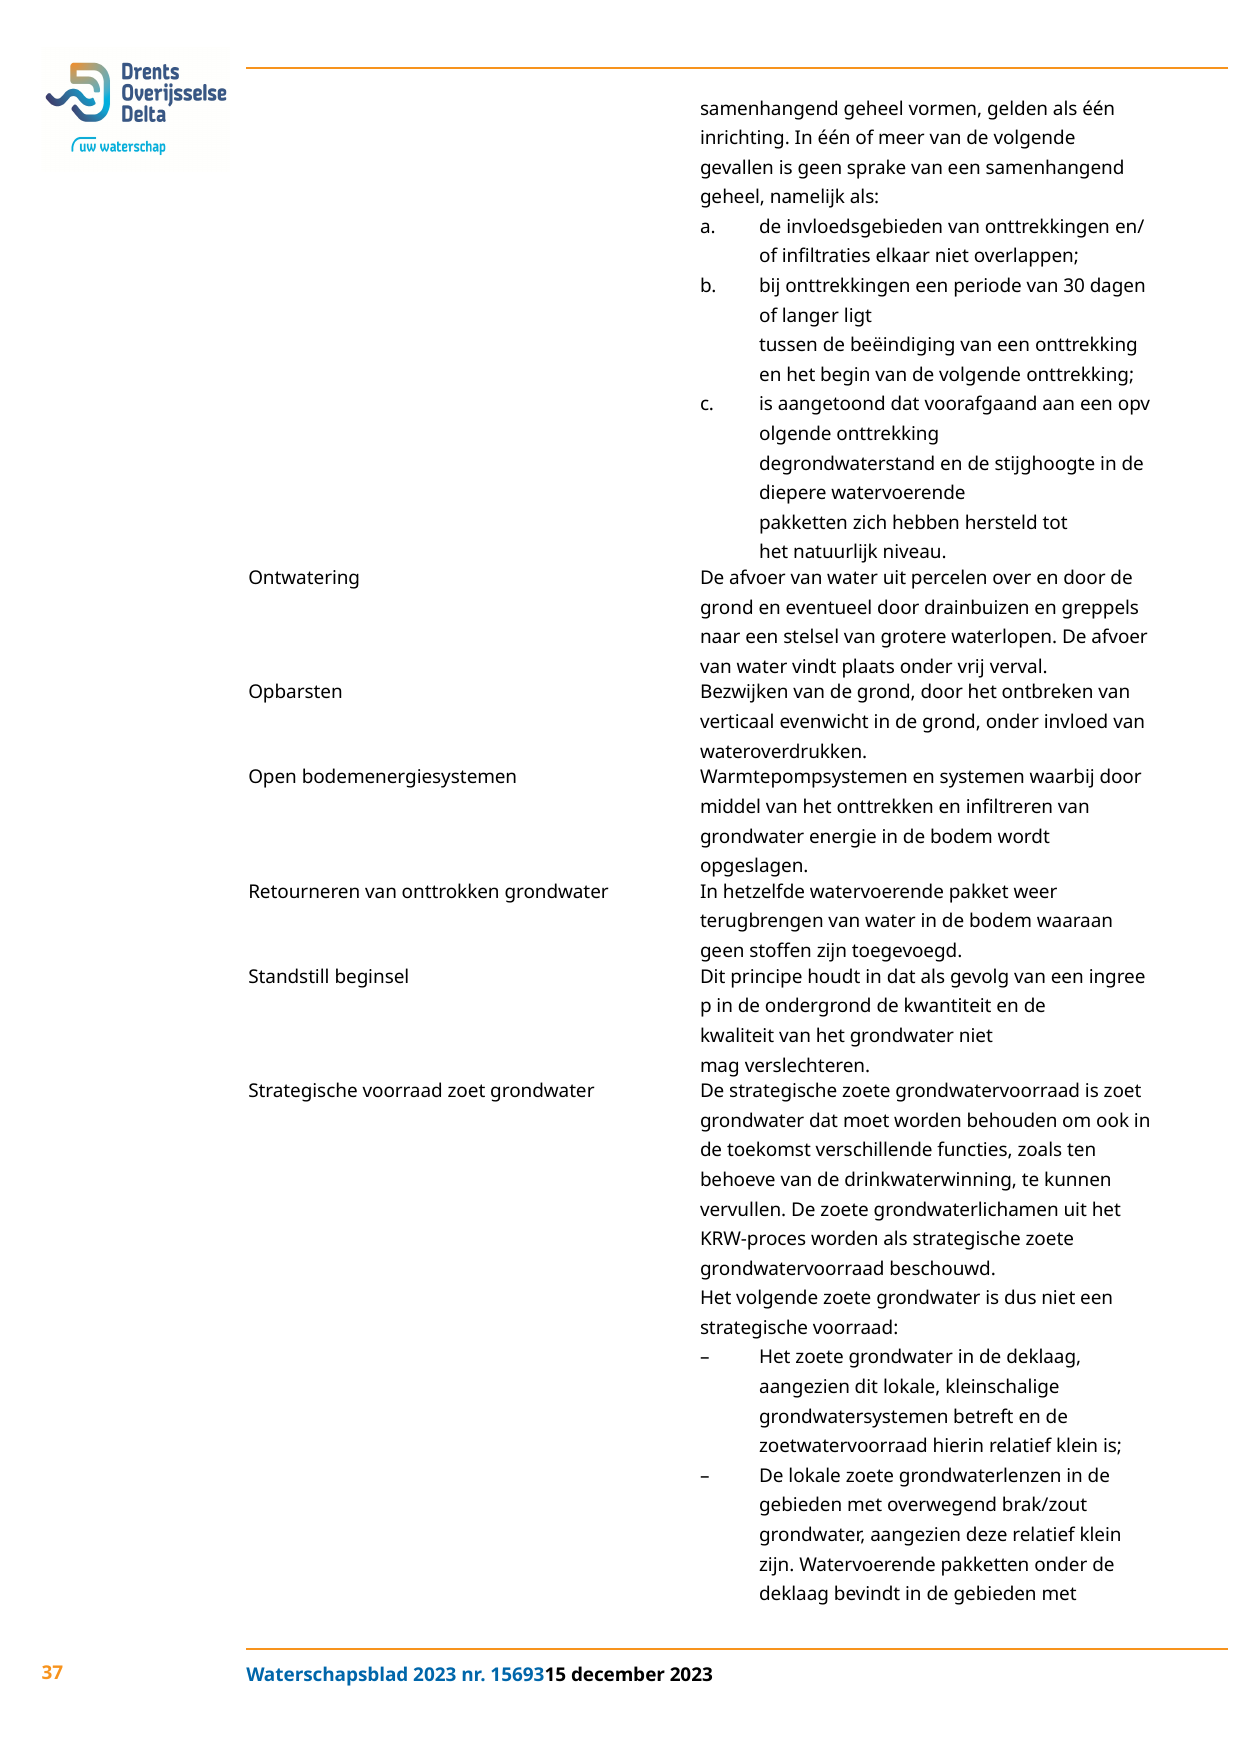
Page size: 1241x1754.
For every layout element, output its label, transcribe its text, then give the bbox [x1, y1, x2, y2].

table_cell [248, 95, 700, 564]
table_cell samenhangend geheel vormen, gelden als één inrichting. In één of meer van de volgende gevallen is geen sprake van een samenhangend geheel, namelijk als: de invloedsgebieden van onttrekkingen en/of infiltraties elkaar niet overlappen; bij onttrekkingen een periode van 30 dagen of langer ligt tussen de beëindiging van een onttrekking en het begin van de volgende onttrekking; is aangetoond dat voorafgaand aan een opvolgende onttrekking degrondwaterstand en de stijghoogte in de diepere watervoerende pakketten zich hebben hersteld tot het natuurlijk niveau. [700, 95, 1152, 564]
table_cell Opbarsten [248, 679, 700, 764]
table_cell De afvoer van water uit percelen over en door de grond en eventueel door drainbuizen en greppels naar een stelsel van grotere waterlopen. De afvoer van water vindt plaats onder vrij verval. [700, 564, 1152, 679]
table_cell Strategische voorraad zoet grondwater [248, 1078, 700, 1606]
table_cell Bezwijken van de grond, door het ontbreken van verticaal evenwicht in de grond, onder invloed van wateroverdrukken. [700, 679, 1152, 764]
table_cell Retourneren van onttrokken grondwater [248, 878, 700, 963]
table_cell De strategische zoete grondwatervoorraad is zoet grondwater dat moet worden behouden om ook in de toekomst verschillende functies, zoals ten behoeve van de drinkwaterwinning, te kunnen vervullen. De zoete grondwaterlichamen uit het KRW-proces worden als strategische zoete grondwatervoorraad beschouwd. Het volgende zoete grondwater is dus niet een strategische voorraad: Het zoete grondwater in de deklaag, aangezien dit lokale, kleinschalige grondwatersystemen betreft en de zoetwatervoorraad hierin relatief klein is; De lokale zoete grondwaterlenzen in de gebieden met overwegend brak/zout grondwater, aangezien deze relatief klein zijn. Watervoerende pakketten onder de deklaag bevindt in de gebieden met [700, 1078, 1152, 1606]
table_cell Ontwatering [248, 564, 700, 679]
table_cell Dit principe houdt in dat als gevolg van een ingreep in de ondergrond de kwantiteit en de kwaliteit van het grondwater niet mag verslechteren. [700, 963, 1152, 1077]
table_cell Warmtepompsystemen en systemen waarbij door middel van het onttrekken en infiltreren van grondwater energie in de bodem wordt opgeslagen. [700, 764, 1152, 878]
table_cell Standstill beginsel [248, 963, 700, 1077]
picture [41, 47, 231, 172]
table_cell In hetzelfde watervoerende pakket weer terugbrengen van water in de bodem waaraan geen stoffen zijn toegevoegd. [700, 878, 1152, 963]
table_cell Open bodemenergiesystemen [248, 764, 700, 878]
